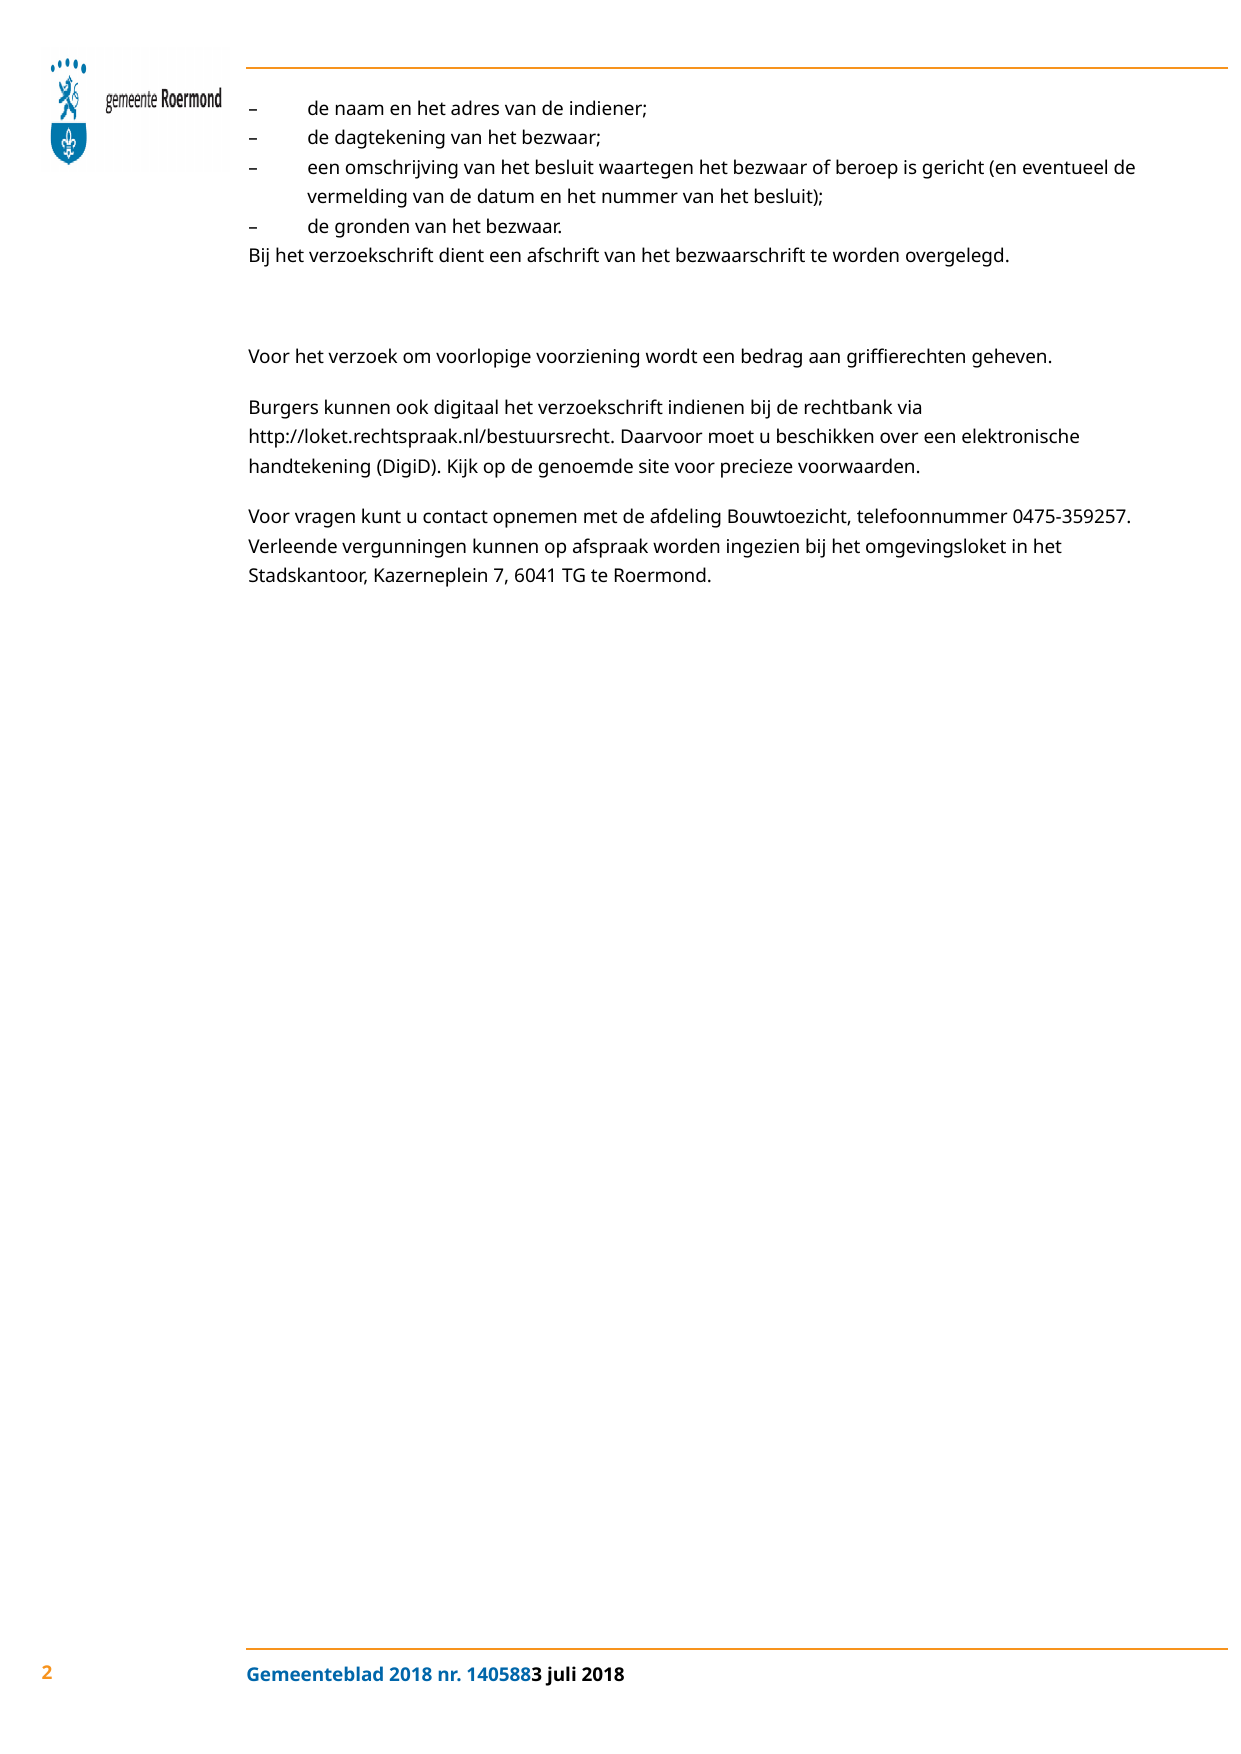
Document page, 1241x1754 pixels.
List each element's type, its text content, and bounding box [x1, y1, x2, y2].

list de gronden van het bezwaar. [248, 213, 1152, 239]
text Voor het verzoek om voorlopige voorziening wordt een bedrag aan griffierechten geheven. [248, 343, 1152, 369]
text Voor vragen kunt u contact opnemen met de afdeling Bouwtoezicht, telefoonnummer 0475-359257. Verleende vergunningen kunnen op afspraak worden ingezien bij het omgevingsloket in het Stadskantoor, Kazerneplein 7, 6041 TG te Roermond. [248, 503, 1152, 588]
picture [41, 47, 231, 172]
list de naam en het adres van de indiener; [248, 95, 1152, 121]
list een omschrijving van het besluit waartegen het bezwaar of beroep is gericht (en eventueel de vermelding van de datum en het nummer van het besluit); [248, 154, 1152, 209]
text Bij het verzoekschrift dient een afschrift van het bezwaarschrift te worden overgelegd. [248, 243, 1152, 268]
text Burgers kunnen ook digitaal het verzoekschrift indienen bij de rechtbank via http://loket.rechtspraak.nl/bestuursrecht. Daarvoor moet u beschikken over een elektronische handtekening (DigiD). Kijk op de genoemde site voor precieze voorwaarden. [248, 394, 1152, 479]
list de dagtekening van het bezwaar; [248, 124, 1152, 150]
